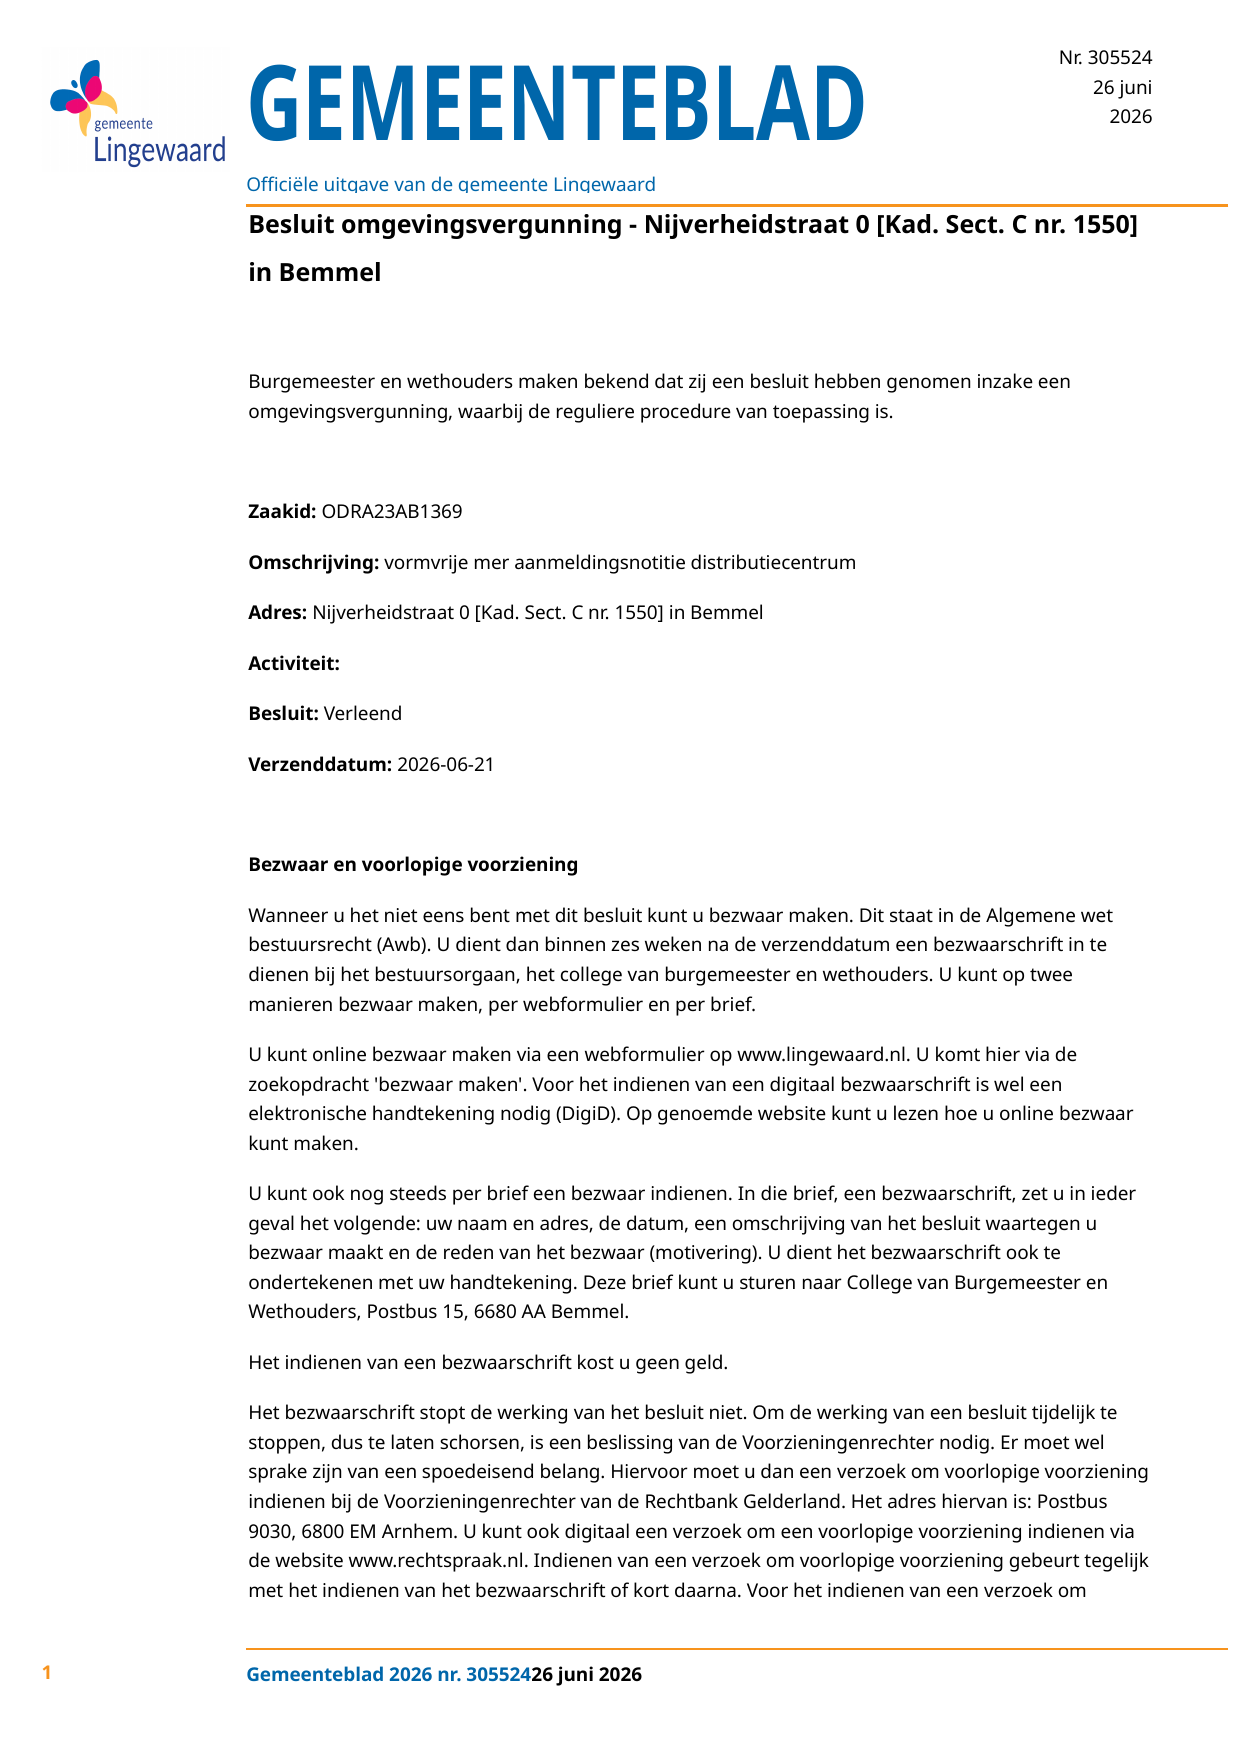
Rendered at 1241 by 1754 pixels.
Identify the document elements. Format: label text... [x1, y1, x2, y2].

text Omschrijving: vormvrije mer aanmeldingsnotitie distributiecentrum [248, 549, 1152, 575]
text Besluit omgevingsvergunning - Nijverheidstraat 0 [Kad. Sect. C nr. 1550] in Bemmel [248, 207, 1152, 288]
text Het bezwaarschrift stopt de werking van het besluit niet. Om de werking van een besluit tijdelijk te stoppen, dus te laten schorsen, is een beslissing van de Voorzieningenrechter nodig. Er moet wel sprake zijn van een spoedeisend belang. Hiervoor moet u dan een verzoek om voorlopige voorziening indienen bij de Voorzieningenrechter van de Rechtbank Gelderland. Het adres hiervan is: Postbus 9030, 6800 EM Arnhem. U kunt ook digitaal een verzoek om een voorlopige voorziening indienen via de website www.rechtspraak.nl. Indienen van een verzoek om voorlopige voorziening gebeurt tegelijk met het indienen van het bezwaarschrift of kort daarna. Voor het indienen van een verzoek om [248, 1399, 1152, 1603]
text Bezwaar en voorlopige voorziening [248, 852, 1152, 877]
picture [41, 47, 231, 172]
text Het indienen van een bezwaarschrift kost u geen geld. [248, 1349, 1152, 1375]
text U kunt ook nog steeds per brief een bezwaar indienen. In die brief, een bezwaarschrift, zet u in ieder geval het volgende: uw naam en adres, de datum, een omschrijving van het besluit waartegen u bezwaar maakt en de reden van het bezwaar (motivering). U dient het bezwaarschrift ook te ondertekenen met uw handtekening. Deze brief kunt u sturen naar College van Burgemeester en Wethouders, Postbus 15, 6680 AA Bemmel. [248, 1180, 1152, 1324]
text Zaakid: ODRA23AB1369 [248, 499, 1152, 524]
text Besluit: Verleend [248, 700, 1152, 726]
text Activiteit: [248, 650, 1152, 676]
text Adres: Nijverheidstraat 0 [Kad. Sect. C nr. 1550] in Bemmel [248, 599, 1152, 625]
text U kunt online bezwaar maken via een webformulier op www.lingewaard.nl. U komt hier via de zoekopdracht 'bezwaar maken'. Voor het indienen van een digitaal bezwaarschrift is wel een elektronische handtekening nodig (DigiD). Op genoemde website kunt u lezen hoe u online bezwaar kunt maken. [248, 1041, 1152, 1156]
text Verzenddatum: 2026-06-21 [248, 751, 1152, 777]
text Wanneer u het niet eens bent met dit besluit kunt u bezwaar maken. Dit staat in de Algemene wet bestuursrecht (Awb). U dient dan binnen zes weken na de verzenddatum een bezwaarschrift in te dienen bij het bestuursorgaan, het college van burgemeester en wethouders. U kunt op twee manieren bezwaar maken, per webformulier en per brief. [248, 902, 1152, 1017]
text Burgemeester en wethouders maken bekend dat zij een besluit hebben genomen inzake een omgevingsvergunning, waarbij de reguliere procedure van toepassing is. [248, 368, 1152, 424]
